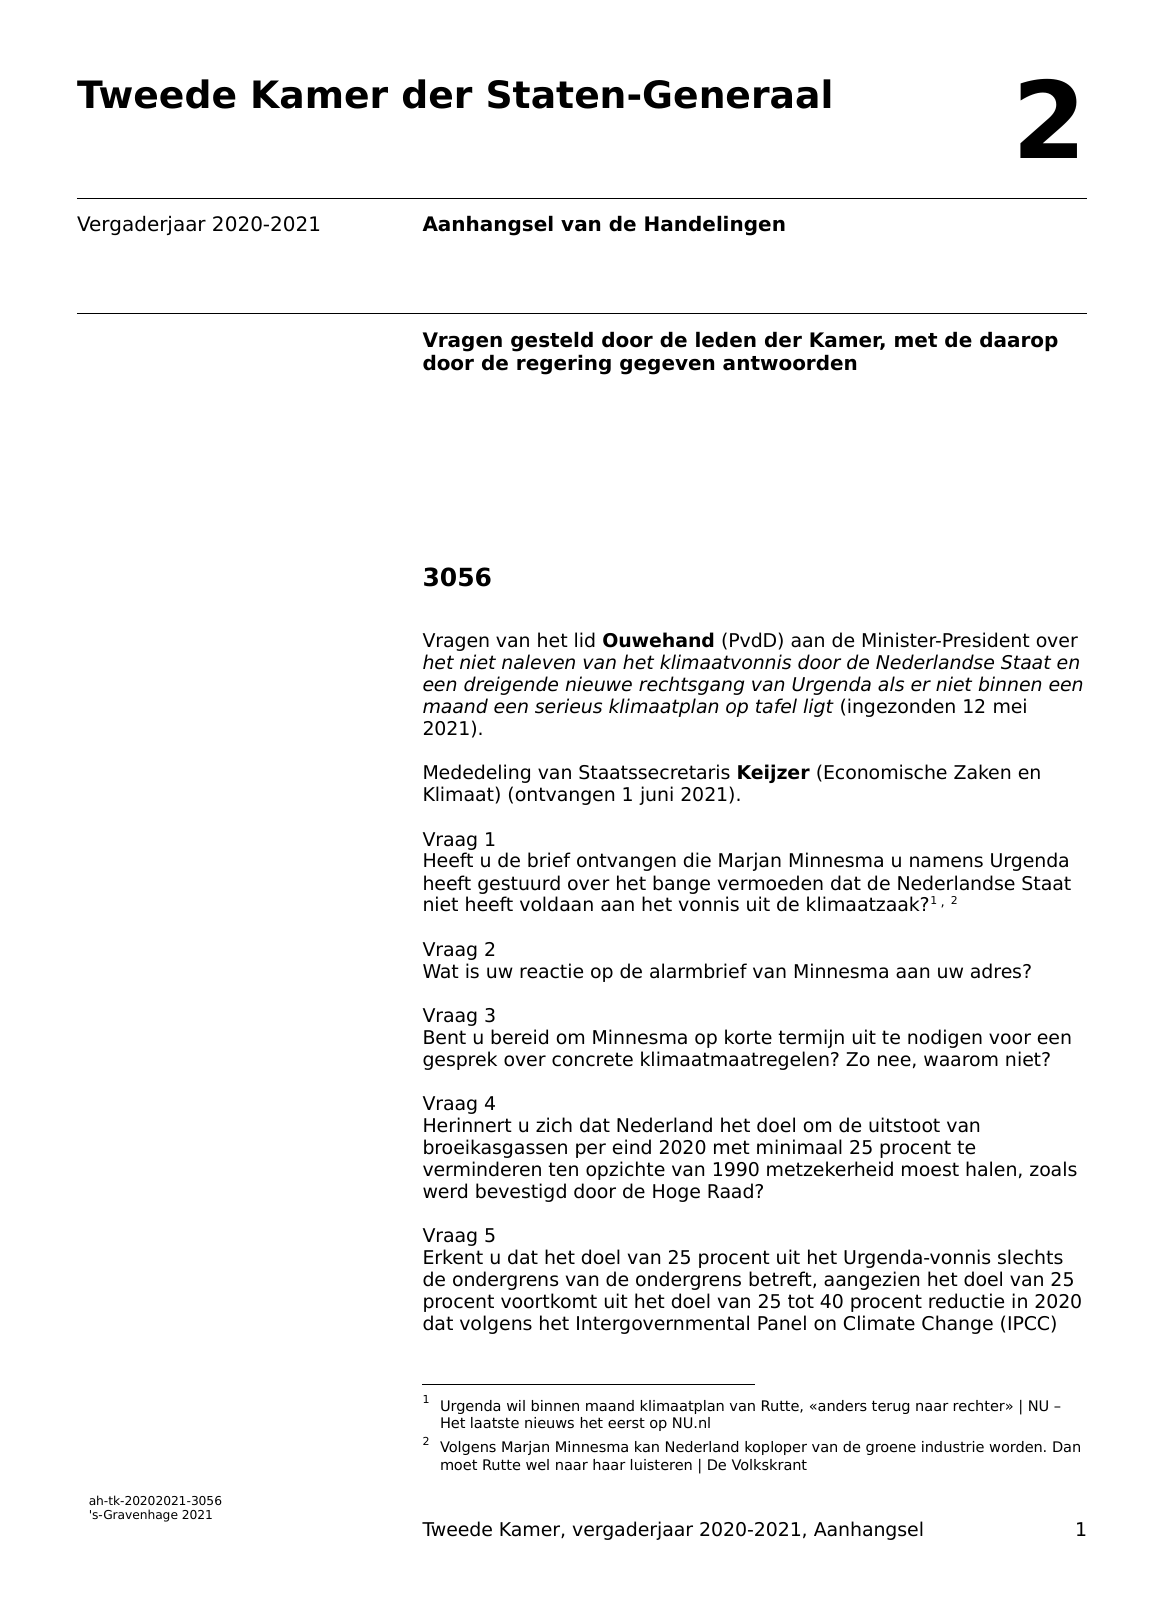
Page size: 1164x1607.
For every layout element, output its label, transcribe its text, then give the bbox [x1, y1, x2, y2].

table_cell Vergaderjaar 2020-2021 [77, 199, 422, 313]
text 's-Gravenhage 2021 [88, 1508, 323, 1522]
text Mededeling van Staatssecretaris Keijzer (Economische Zaken en Klimaat) (ontvangen 1 juni 2021). [422, 762, 1087, 806]
text Vragen van het lid Ouwehand (PvdD) aan de Minister-President over het niet naleven van het klimaatvonnis door de Nederlandse Staat en een dreigende nieuwe rechtsgang van Urgenda als er niet binnen een maand een serieus klimaatplan op tafel ligt (ingezonden 12 mei 2021). [422, 630, 1087, 740]
text Wat is uw reactie op de alarmbrief van Minnesma aan uw adres? [422, 961, 1087, 982]
text Bent u bereid om Minnesma op korte termijn uit te nodigen voor een gesprek over concrete klimaatmaatregelen? Zo nee, waarom niet? [422, 1027, 1087, 1071]
text Urgenda wil binnen maand klimaatplan van Rutte, «anders terug naar rechter» | NU – Het laatste nieuws het eerst op NU.nl [422, 1393, 1087, 1432]
text Vraag 2 [422, 938, 1087, 961]
text ah-tk-20202021-3056 [88, 1494, 323, 1508]
text Vraag 5 [422, 1225, 1087, 1247]
text Vraag 1 [422, 828, 1087, 850]
table_header Tweede Kamer der Staten-Generaal [77, 59, 886, 198]
text Erkent u dat het doel van 25 procent uit het Urgenda-vonnis slechts de ondergrens van de ondergrens betreft, aangezien het doel van 25 procent voortkomt uit het doel van 25 tot 40 procent reductie in 2020 dat volgens het Intergovernmental Panel on Climate Change (IPCC) [422, 1247, 1087, 1335]
table_cell Vragen gesteld door de leden der Kamer, met de daarop door de regering gegeven antwoorden [422, 314, 1087, 375]
text Heeft u de brief ontvangen die Marjan Minnesma u namens Urgenda heeft gestuurd over het bange vermoeden dat de Nederlandse Staat niet heeft voldaan aan het vonnis uit de klimaatzaak?, [422, 850, 1087, 916]
table_cell Aanhangsel van de Handelingen [422, 199, 1087, 313]
table_cell [77, 314, 422, 375]
text Vraag 3 [422, 1005, 1087, 1027]
text 3056 [422, 563, 1087, 592]
text Vraag 4 [422, 1093, 1087, 1115]
table_header 2 [886, 59, 1087, 198]
text Herinnert u zich dat Nederland het doel om de uitstoot van broeikasgassen per eind 2020 met minimaal 25 procent te verminderen ten opzichte van 1990 metzekerheid moest halen, zoals werd bevestigd door de Hoge Raad? [422, 1115, 1087, 1203]
text Volgens Marjan Minnesma kan Nederland koploper van de groene industrie worden. Dan moet Rutte wel naar haar luisteren | De Volkskrant [422, 1435, 1087, 1474]
